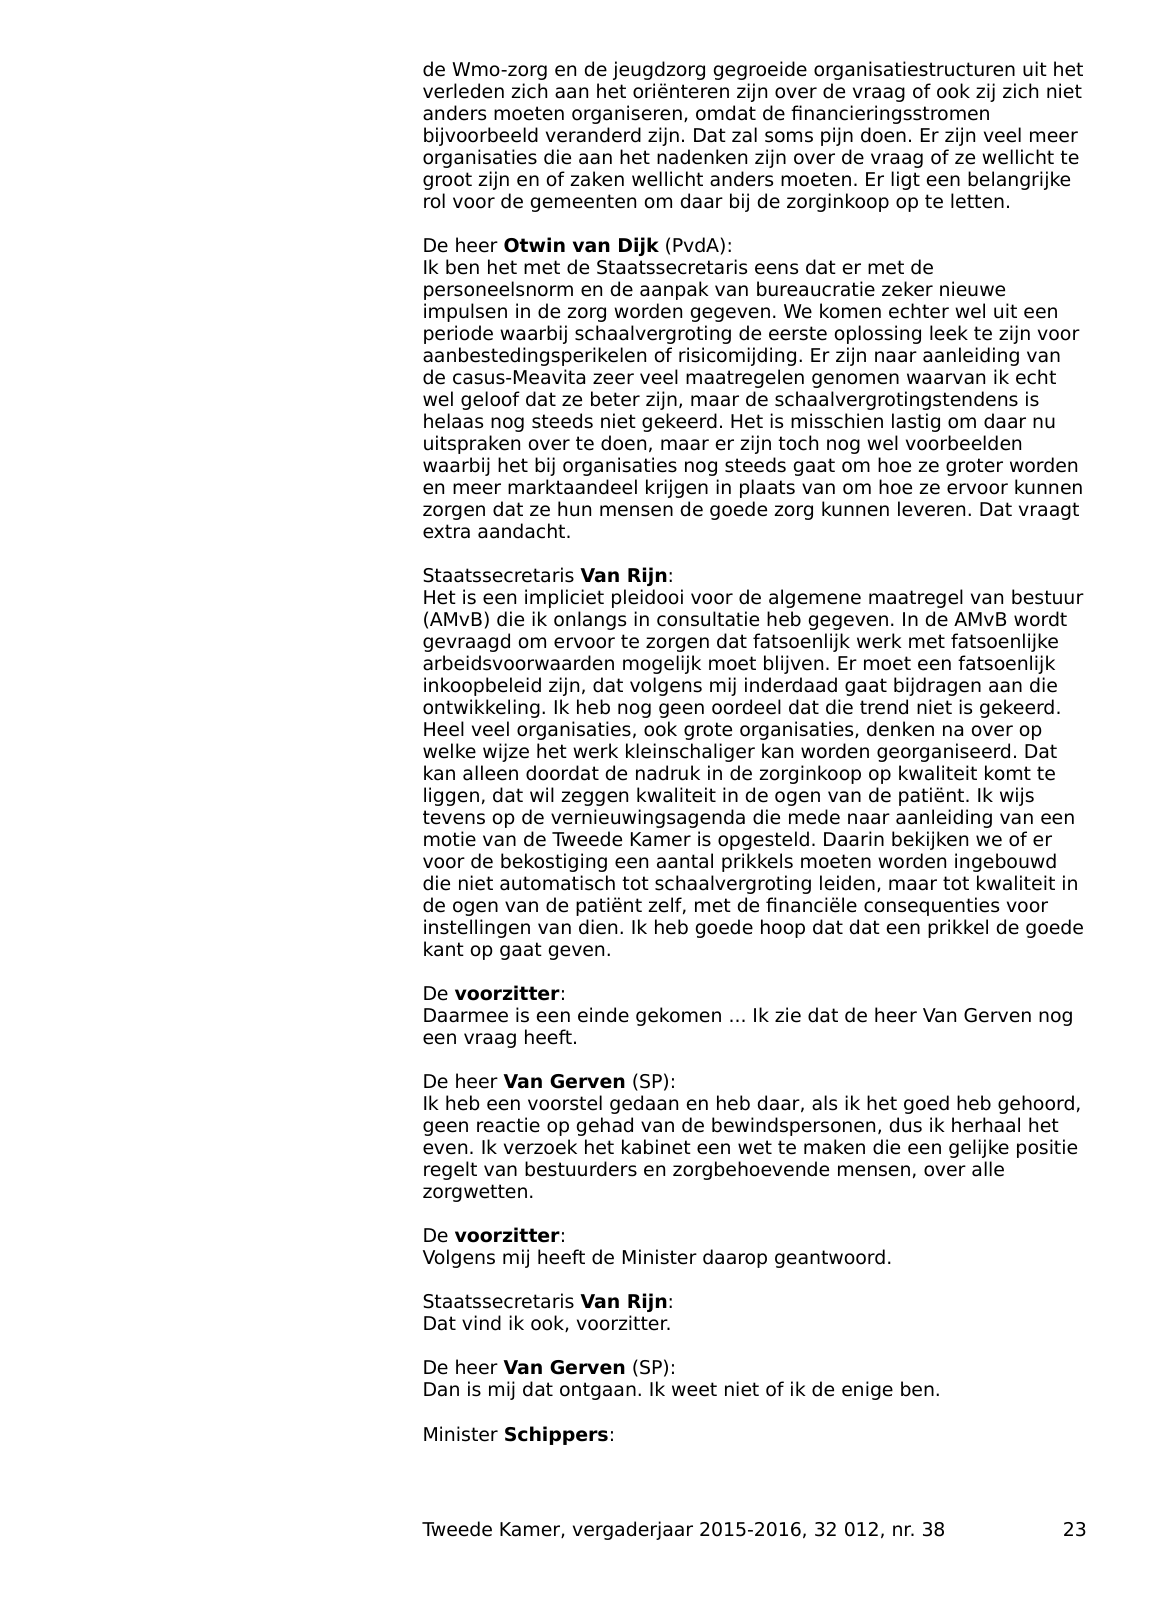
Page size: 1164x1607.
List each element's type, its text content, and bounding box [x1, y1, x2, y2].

text Het is een impliciet pleidooi voor de algemene maatregel van bestuur (AMvB) die ik onlangs in consultatie heb gegeven. In de AMvB wordt gevraagd om ervoor te zorgen dat fatsoenlijk werk met fatsoenlijke arbeidsvoorwaarden mogelijk moet blijven. Er moet een fatsoenlijk inkoopbeleid zijn, dat volgens mij inderdaad gaat bijdragen aan die ontwikkeling. Ik heb nog geen oordeel dat die trend niet is gekeerd. Heel veel organisaties, ook grote organisaties, denken na over op welke wijze het werk kleinschaliger kan worden georganiseerd. Dat kan alleen doordat de nadruk in de zorginkoop op kwaliteit komt te liggen, dat wil zeggen kwaliteit in de ogen van de patiënt. Ik wijs tevens op de vernieuwingsagenda die mede naar aanleiding van een motie van de Tweede Kamer is opgesteld. Daarin bekijken we of er voor de bekostiging een aantal prikkels moeten worden ingebouwd die niet automatisch tot schaalvergroting leiden, maar tot kwaliteit in de ogen van de patiënt zelf, met de financiële consequenties voor instellingen van dien. Ik heb goede hoop dat dat een prikkel de goede kant op gaat geven. [422, 587, 1087, 961]
text De heer Otwin van Dijk (PvdA): [422, 235, 1087, 257]
text Volgens mij heeft de Minister daarop geantwoord. [422, 1247, 1087, 1269]
text De heer Van Gerven (SP): [422, 1071, 1087, 1093]
text De heer Van Gerven (SP): [422, 1357, 1087, 1379]
text Dan is mij dat ontgaan. Ik weet niet of ik de enige ben. [422, 1379, 1087, 1401]
text Ik ben het met de Staatssecretaris eens dat er met de personeelsnorm en de aanpak van bureaucratie zeker nieuwe impulsen in de zorg worden gegeven. We komen echter wel uit een periode waarbij schaalvergroting de eerste oplossing leek te zijn voor aanbestedingsperikelen of risicomijding. Er zijn naar aanleiding van de casus-Meavita zeer veel maatregelen genomen waarvan ik echt wel geloof dat ze beter zijn, maar de schaalvergrotingstendens is helaas nog steeds niet gekeerd. Het is misschien lastig om daar nu uitspraken over te doen, maar er zijn toch nog wel voorbeelden waarbij het bij organisaties nog steeds gaat om hoe ze groter worden en meer marktaandeel krijgen in plaats van om hoe ze ervoor kunnen zorgen dat ze hun mensen de goede zorg kunnen leveren. Dat vraagt extra aandacht. [422, 257, 1087, 543]
text Dat vind ik ook, voorzitter. [422, 1313, 1087, 1335]
text Staatssecretaris Van Rijn: [422, 565, 1087, 587]
text Ik heb een voorstel gedaan en heb daar, als ik het goed heb gehoord, geen reactie op gehad van de bewindspersonen, dus ik herhaal het even. Ik verzoek het kabinet een wet te maken die een gelijke positie regelt van bestuurders en zorgbehoevende mensen, over alle zorgwetten. [422, 1093, 1087, 1203]
text Staatssecretaris Van Rijn: [422, 1291, 1087, 1313]
text Daarmee is een einde gekomen ... Ik zie dat de heer Van Gerven nog een vraag heeft. [422, 1005, 1087, 1049]
text de Wmo-zorg en de jeugdzorg gegroeide organisatiestructuren uit het verleden zich aan het oriënteren zijn over de vraag of ook zij zich niet anders moeten organiseren, omdat de financieringsstromen bijvoorbeeld veranderd zijn. Dat zal soms pijn doen. Er zijn veel meer organisaties die aan het nadenken zijn over de vraag of ze wellicht te groot zijn en of zaken wellicht anders moeten. Er ligt een belangrijke rol voor de gemeenten om daar bij de zorginkoop op te letten. [422, 59, 1087, 213]
text De voorzitter: [422, 983, 1087, 1005]
text Minister Schippers: [422, 1423, 1087, 1445]
text De voorzitter: [422, 1225, 1087, 1247]
